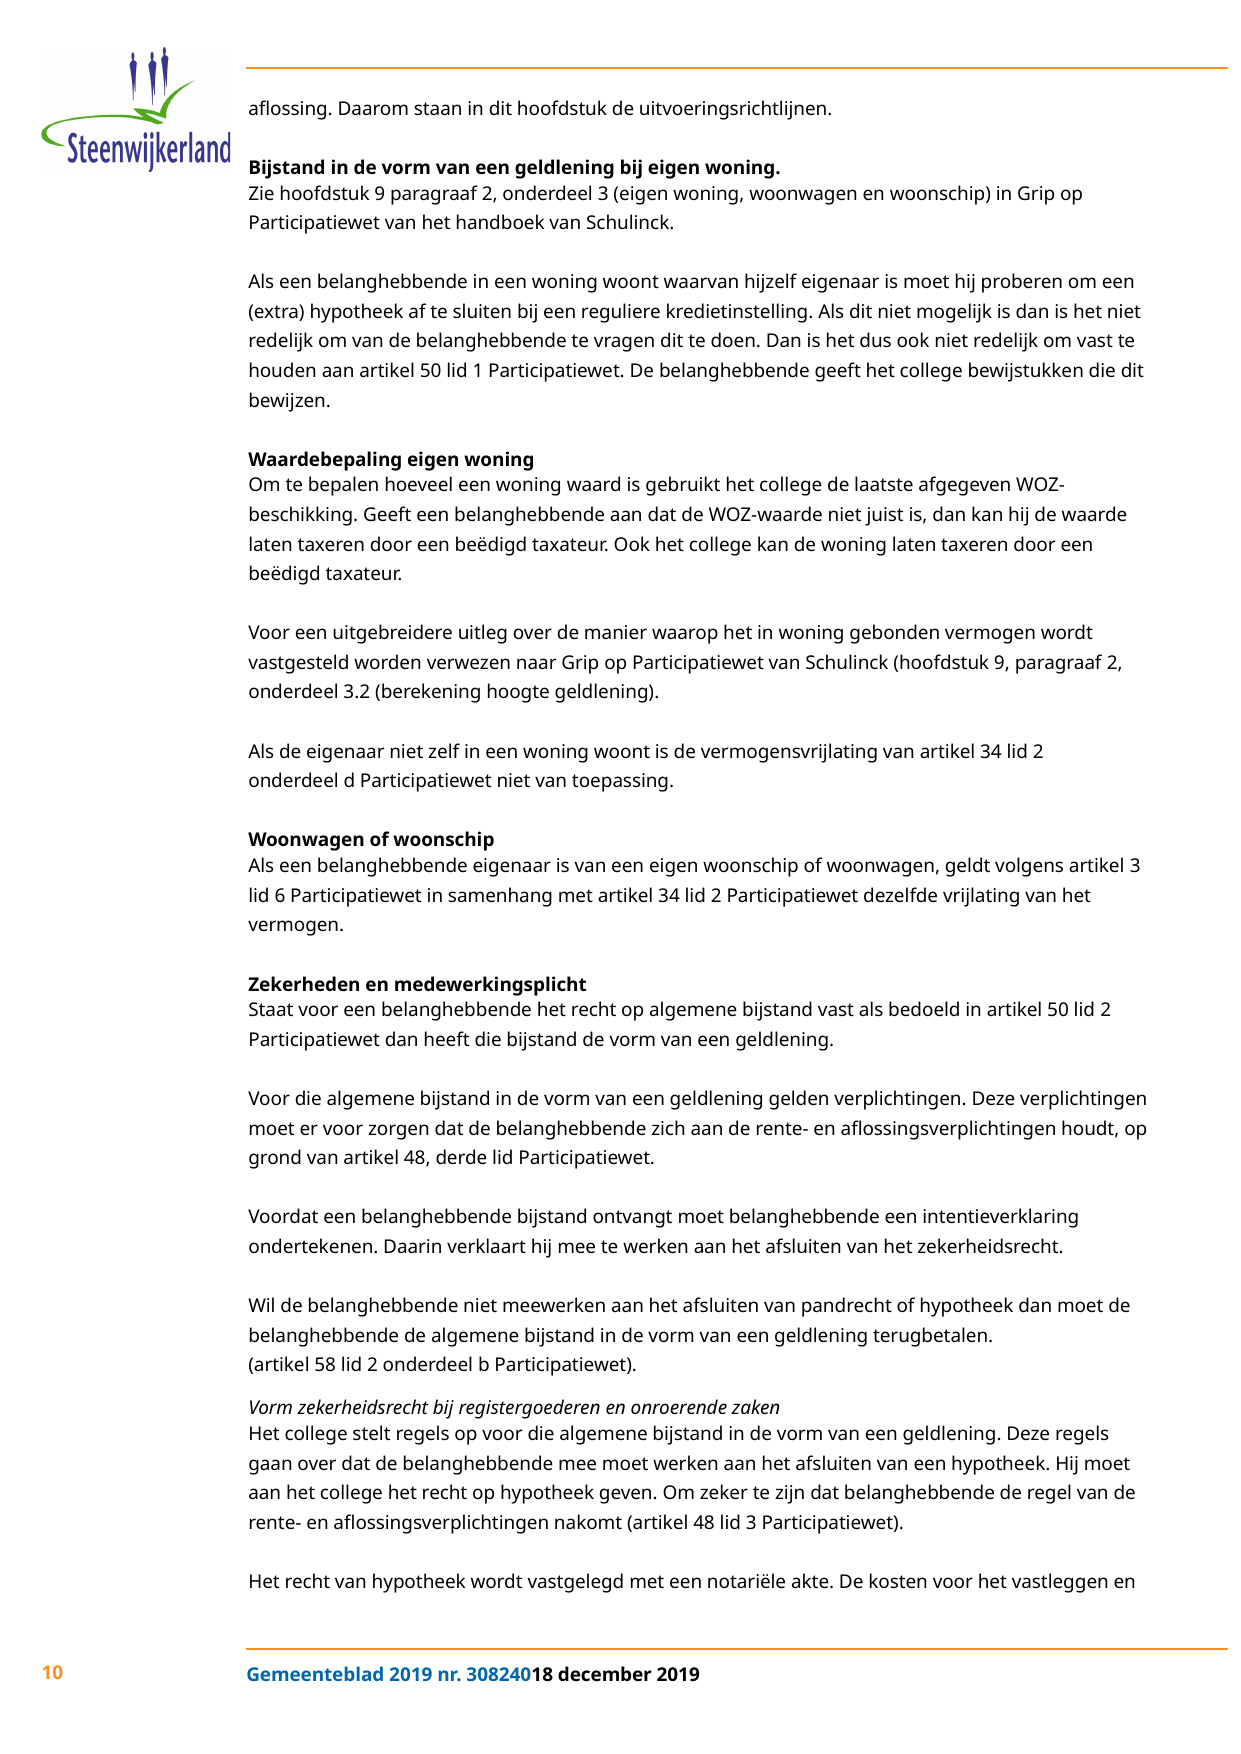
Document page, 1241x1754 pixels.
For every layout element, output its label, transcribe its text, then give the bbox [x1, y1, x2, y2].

text Als een belanghebbende eigenaar is van een eigen woonschip of woonwagen, geldt volgens artikel 3 lid 6 Participatiewet in samenhang met artikel 34 lid 2 Participatiewet dezelfde vrijlating van het vermogen. [248, 852, 1152, 937]
text Wil de belanghebbende niet meewerken aan het afsluiten van pandrecht of hypotheek dan moet de belanghebbende de algemene bijstand in de vorm van een geldlening terugbetalen. [248, 1292, 1152, 1348]
text Als een belanghebbende in een woning woont waarvan hijzelf eigenaar is moet hij proberen om een (extra) hypotheek af te sluiten bij een reguliere kredietinstelling. Als dit niet mogelijk is dan is het niet redelijk om van de belanghebbende te vragen dit te doen. Dan is het dus ook niet redelijk om vast te houden aan artikel 50 lid 1 Participatiewet. De belanghebbende geeft het college bewijstukken die dit bewijzen. [248, 268, 1152, 412]
text Staat voor een belanghebbende het recht op algemene bijstand vast als bedoeld in artikel 50 lid 2 Participatiewet dan heeft die bijstand de vorm van een geldlening. [248, 996, 1152, 1052]
text Als de eigenaar niet zelf in een woning woont is de vermogensvrijlating van artikel 34 lid 2 onderdeel d Participatiewet niet van toepassing. [248, 738, 1152, 793]
text Woonwagen of woonschip [248, 827, 1152, 852]
picture [41, 47, 231, 172]
text Waardebepaling eigen woning [248, 446, 1152, 472]
text Zie hoofdstuk 9 paragraaf 2, onderdeel 3 (eigen woning, woonwagen en woonschip) in Grip op Participatiewet van het handboek van Schulinck. [248, 180, 1152, 235]
text Bijstand in de vorm van een geldlening bij eigen woning. [248, 154, 1152, 180]
text aflossing. Daarom staan in dit hoofdstuk de uitvoeringsrichtlijnen. [248, 95, 1152, 121]
text Het recht van hypotheek wordt vastgelegd met een notariële akte. De kosten voor het vastleggen en [248, 1568, 1152, 1594]
text Zekerheden en medewerkingsplicht [248, 971, 1152, 996]
text Vorm zekerheidsrecht bij registergoederen en onroerende zaken [248, 1394, 1152, 1420]
text Voor die algemene bijstand in de vorm van een geldlening gelden verplichtingen. Deze verplichtingen moet er voor zorgen dat de belanghebbende zich aan de rente- en aflossingsverplichtingen houdt, op grond van artikel 48, derde lid Participatiewet. [248, 1085, 1152, 1170]
text (artikel 58 lid 2 onderdeel b Participatiewet). [248, 1351, 1152, 1377]
text Voordat een belanghebbende bijstand ontvangt moet belanghebbende een intentieverklaring ondertekenen. Daarin verklaart hij mee te werken aan het afsluiten van het zekerheidsrecht. [248, 1203, 1152, 1259]
text Om te bepalen hoeveel een woning waard is gebruikt het college de laatste afgegeven WOZ-beschikking. Geeft een belanghebbende aan dat de WOZ-waarde niet juist is, dan kan hij de waarde laten taxeren door een beëdigd taxateur. Ook het college kan de woning laten taxeren door een beëdigd taxateur. [248, 472, 1152, 586]
text Voor een uitgebreidere uitleg over de manier waarop het in woning gebonden vermogen wordt vastgesteld worden verwezen naar Grip op Participatiewet van Schulinck (hoofdstuk 9, paragraaf 2, onderdeel 3.2 (berekening hoogte geldlening). [248, 619, 1152, 704]
text Het college stelt regels op voor die algemene bijstand in de vorm van een geldlening. Deze regels gaan over dat de belanghebbende mee moet werken aan het afsluiten van een hypotheek. Hij moet aan het college het recht op hypotheek geven. Om zeker te zijn dat belanghebbende de regel van de rente- en aflossingsverplichtingen nakomt (artikel 48 lid 3 Participatiewet). [248, 1420, 1152, 1535]
